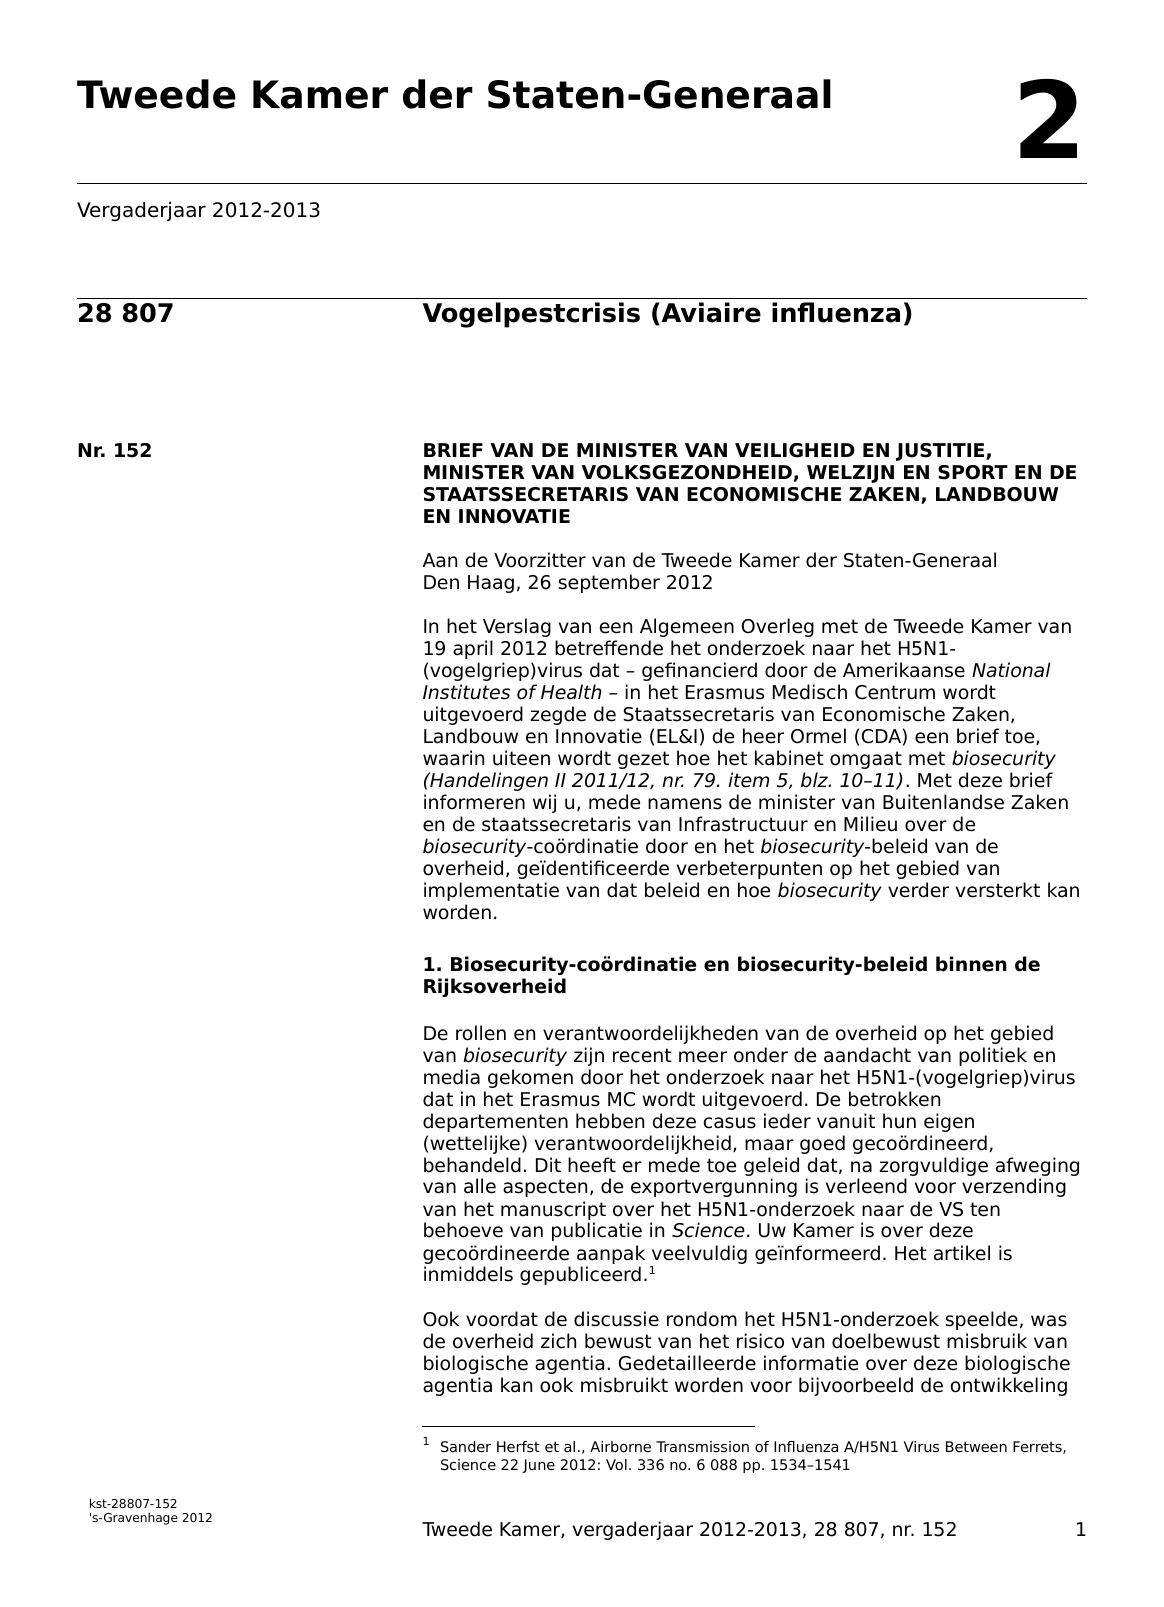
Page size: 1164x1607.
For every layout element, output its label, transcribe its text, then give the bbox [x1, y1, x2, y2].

text 's-Gravenhage 2012 [88, 1511, 323, 1525]
subtitle 1. Biosecurity-coördinatie en biosecurity-beleid binnen de Rijksoverheid [422, 954, 1087, 998]
subtitle Nr. 152 BRIEF VAN DE MINISTER VAN VEILIGHEID EN JUSTITIE, MINISTER VAN VOLKSGEZONDHEID, WELZIJN EN SPORT EN DE STAATSSECRETARIS VAN ECONOMISCHE ZAKEN, LANDBOUW EN INNOVATIE [77, 440, 1087, 528]
text kst-28807-152 [88, 1497, 323, 1511]
text De rollen en verantwoordelijkheden van de overheid op het gebied van biosecurity zijn recent meer onder de aandacht van politiek en media gekomen door het onderzoek naar het H5N1-(vogelgriep)virus dat in het Erasmus MC wordt uitgevoerd. De betrokken departementen hebben deze casus ieder vanuit hun eigen (wettelijke) verantwoordelijkheid, maar goed gecoördineerd, behandeld. Dit heeft er mede toe geleid dat, na zorgvuldige afweging van alle aspecten, de exportvergunning is verleend voor verzending van het manuscript over het H5N1-onderzoek naar de VS ten behoeve van publicatie in Science. Uw Kamer is over deze gecoördineerde aanpak veelvuldig geïnformeerd. Het artikel is inmiddels gepubliceerd. [422, 1023, 1087, 1286]
text Aan de Voorzitter van de Tweede Kamer der Staten-Generaal [422, 550, 1087, 572]
table_header Tweede Kamer der Staten-Generaal [77, 59, 886, 183]
text Sander Herfst et al., Airborne Transmission of Influenza A/H5N1 Virus Between Ferrets, Science 22 June 2012: Vol. 336 no. 6 088 pp. 1534–1541 [422, 1435, 1087, 1474]
text Ook voordat de discussie rondom het H5N1-onderzoek speelde, was de overheid zich bewust van het risico van doelbewust misbruik van biologische agentia. Gedetailleerde informatie over deze biologische agentia kan ook misbruikt worden voor bijvoorbeeld de ontwikkeling [422, 1308, 1087, 1396]
text In het Verslag van een Algemeen Overleg met de Tweede Kamer van 19 april 2012 betreffende het onderzoek naar het H5N1-(vogelgriep)virus dat – gefinancierd door de Amerikaanse National Institutes of Health – in het Erasmus Medisch Centrum wordt uitgevoerd zegde de Staatssecretaris van Economische Zaken, Landbouw en Innovatie (EL&I) de heer Ormel (CDA) een brief toe, waarin uiteen wordt gezet hoe het kabinet omgaat met biosecurity (Handelingen II 2011/12, nr. 79. item 5, blz. 10–11). Met deze brief informeren wij u, mede namens de minister van Buitenlandse Zaken en de staatssecretaris van Infrastructuur en Milieu over de biosecurity-coördinatie door en het biosecurity-beleid van de overheid, geïdentificeerde verbeterpunten op het gebied van implementatie van dat beleid en hoe biosecurity verder versterkt kan worden. [422, 616, 1087, 924]
subtitle 28 807 Vogelpestcrisis (Aviaire influenza) [77, 299, 1087, 329]
table_header 2 [886, 59, 1087, 183]
table_cell Vergaderjaar 2012-2013 [77, 184, 1087, 298]
text Den Haag, 26 september 2012 [422, 572, 1087, 594]
